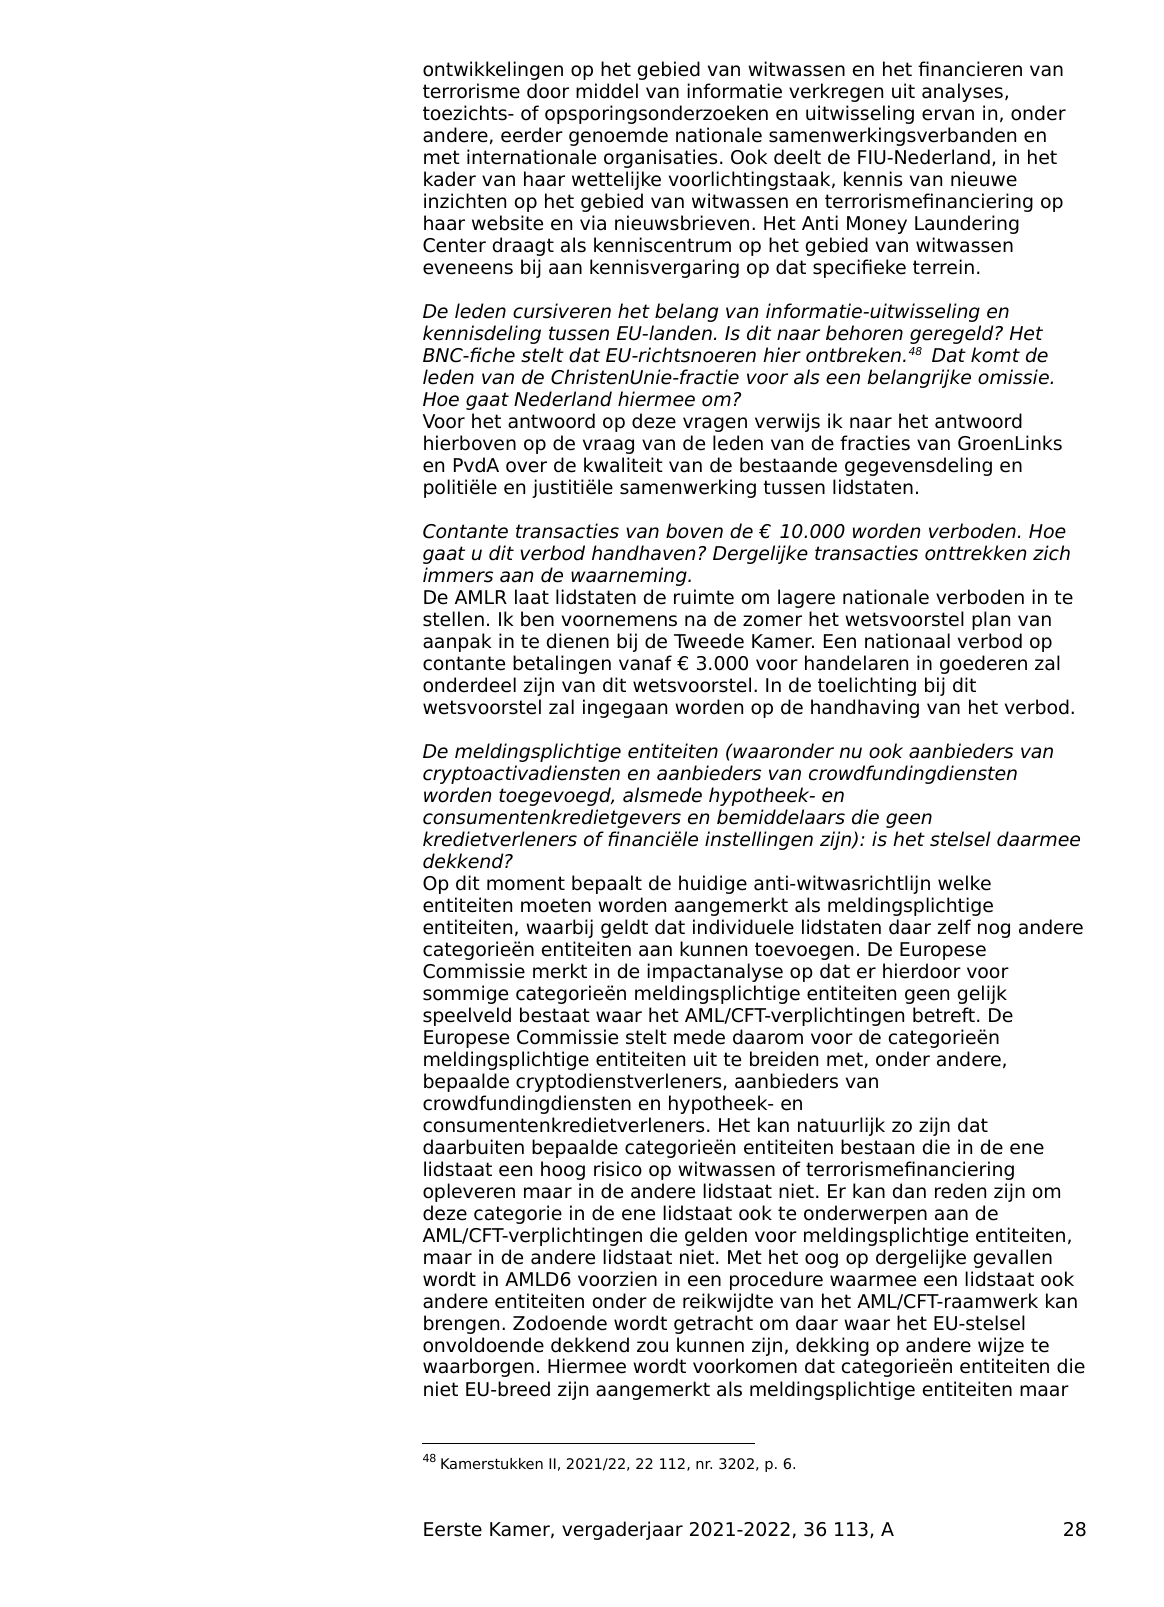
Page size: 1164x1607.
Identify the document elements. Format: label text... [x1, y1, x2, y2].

text ontwikkelingen op het gebied van witwassen en het financieren van terrorisme door middel van informatie verkregen uit analyses, toezichts- of opsporingsonderzoeken en uitwisseling ervan in, onder andere, eerder genoemde nationale samenwerkingsverbanden en met internationale organisaties. Ook deelt de FIU-Nederland, in het kader van haar wettelijke voorlichtingstaak, kennis van nieuwe inzichten op het gebied van witwassen en terrorismefinanciering op haar website en via nieuwsbrieven. Het Anti Money Laundering Center draagt als kenniscentrum op het gebied van witwassen eveneens bij aan kennisvergaring op dat specifieke terrein. [422, 59, 1087, 279]
text Contante transacties van boven de € 10.000 worden verboden. Hoe gaat u dit verbod handhaven? Dergelijke transacties onttrekken zich immers aan de waarneming. [422, 521, 1087, 587]
text De leden cursiveren het belang van informatie-uitwisseling en kennisdeling tussen EU-landen. Is dit naar behoren geregeld? Het BNC-fiche stelt dat EU-richtsnoeren hier ontbreken. Dat komt de leden van de ChristenUnie-fractie voor als een belangrijke omissie. Hoe gaat Nederland hiermee om? [422, 301, 1087, 411]
text De meldingsplichtige entiteiten (waaronder nu ook aanbieders van cryptoactivadiensten en aanbieders van crowdfundingdiensten worden toegevoegd, alsmede hypotheek- en consumentenkredietgevers en bemiddelaars die geen kredietverleners of financiële instellingen zijn): is het stelsel daarmee dekkend? [422, 741, 1087, 873]
text De AMLR laat lidstaten de ruimte om lagere nationale verboden in te stellen. Ik ben voornemens na de zomer het wetsvoorstel plan van aanpak in te dienen bij de Tweede Kamer. Een nationaal verbod op contante betalingen vanaf € 3.000 voor handelaren in goederen zal onderdeel zijn van dit wetsvoorstel. In de toelichting bij dit wetsvoorstel zal ingegaan worden op de handhaving van het verbod. [422, 587, 1087, 719]
text Op dit moment bepaalt de huidige anti-witwasrichtlijn welke entiteiten moeten worden aangemerkt als meldingsplichtige entiteiten, waarbij geldt dat individuele lidstaten daar zelf nog andere categorieën entiteiten aan kunnen toevoegen. De Europese Commissie merkt in de impactanalyse op dat er hierdoor voor sommige categorieën meldingsplichtige entiteiten geen gelijk speelveld bestaat waar het AML/CFT-verplichtingen betreft. De Europese Commissie stelt mede daarom voor de categorieën meldingsplichtige entiteiten uit te breiden met, onder andere, bepaalde cryptodienstverleners, aanbieders van crowdfundingdiensten en hypotheek- en consumentenkredietverleners. Het kan natuurlijk zo zijn dat daarbuiten bepaalde categorieën entiteiten bestaan die in de ene lidstaat een hoog risico op witwassen of terrorismefinanciering opleveren maar in de andere lidstaat niet. Er kan dan reden zijn om deze categorie in de ene lidstaat ook te onderwerpen aan de AML/CFT-verplichtingen die gelden voor meldingsplichtige entiteiten, maar in de andere lidstaat niet. Met het oog op dergelijke gevallen wordt in AMLD6 voorzien in een procedure waarmee een lidstaat ook andere entiteiten onder de reikwijdte van het AML/CFT-raamwerk kan brengen. Zodoende wordt getracht om daar waar het EU-stelsel onvoldoende dekkend zou kunnen zijn, dekking op andere wijze te waarborgen. Hiermee wordt voorkomen dat categorieën entiteiten die niet EU-breed zijn aangemerkt als meldingsplichtige entiteiten maar [422, 873, 1087, 1400]
text Kamerstukken II, 2021/22, 22 112, nr. 3202, p. 6. [422, 1452, 1087, 1474]
text Voor het antwoord op deze vragen verwijs ik naar het antwoord hierboven op de vraag van de leden van de fracties van GroenLinks en PvdA over de kwaliteit van de bestaande gegevensdeling en politiële en justitiële samenwerking tussen lidstaten. [422, 411, 1087, 499]
